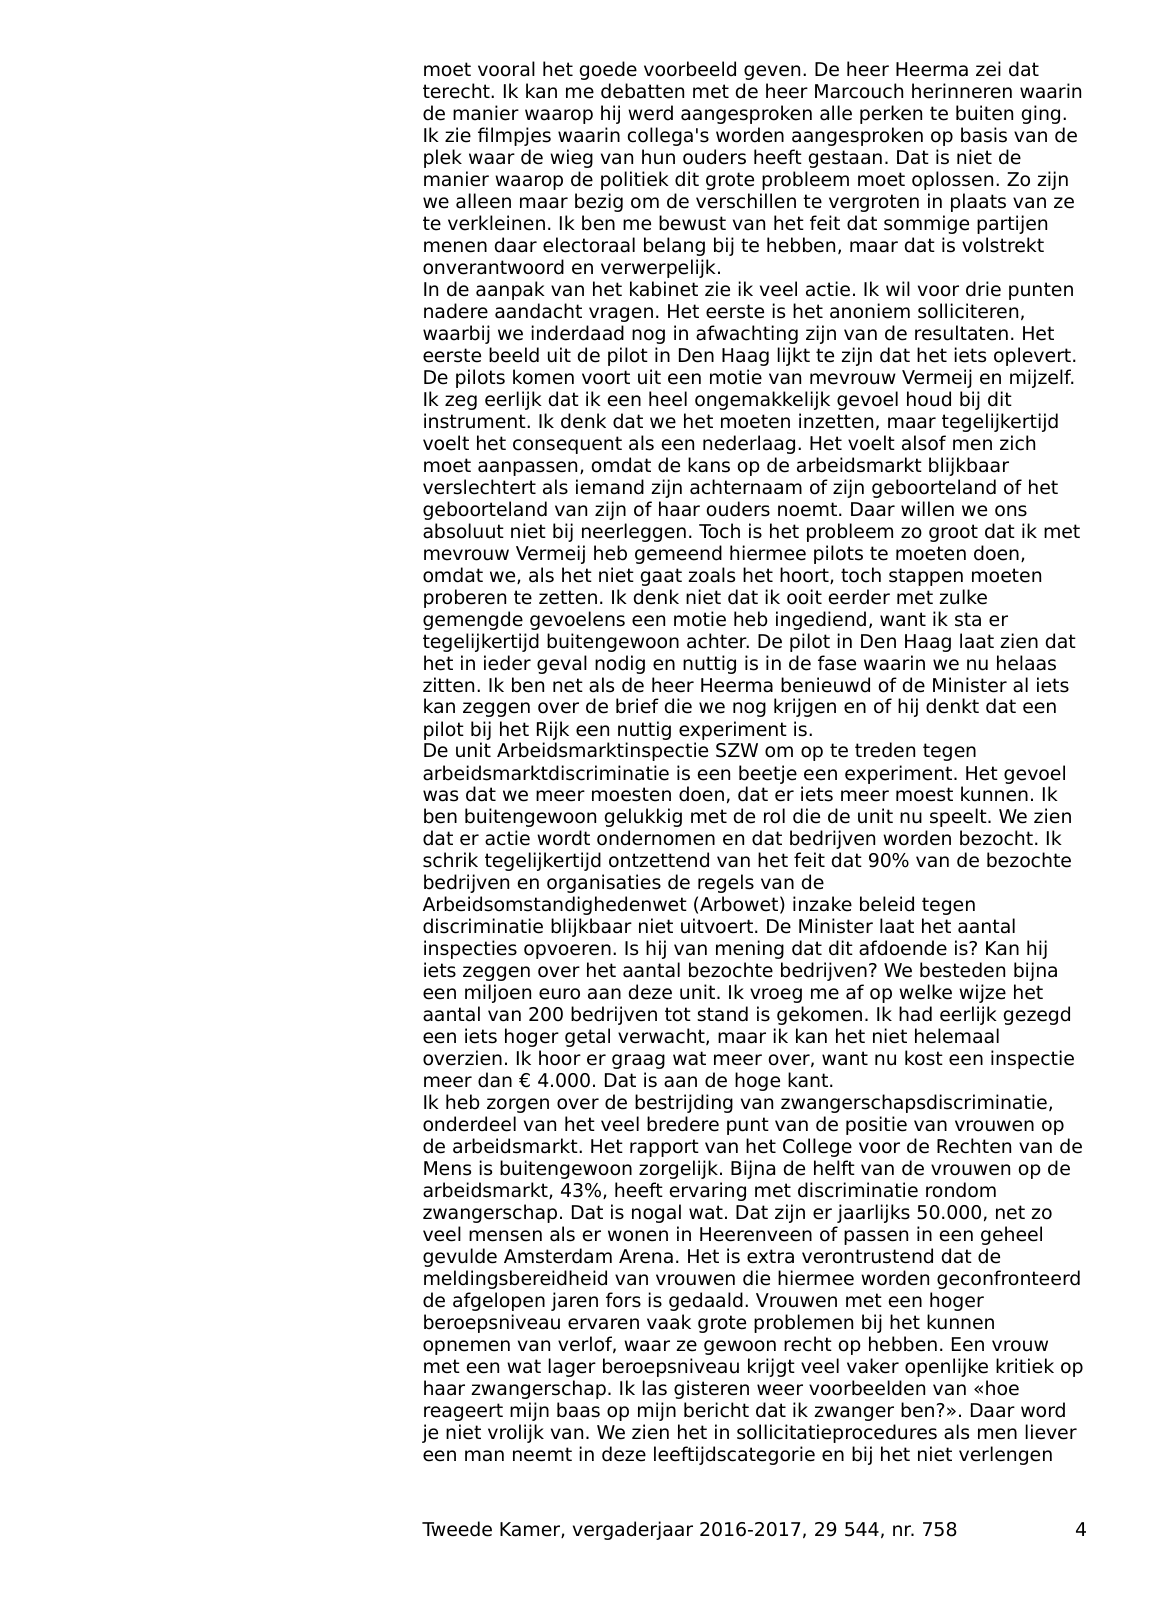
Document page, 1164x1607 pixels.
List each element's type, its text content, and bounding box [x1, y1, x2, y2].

text Ik heb zorgen over de bestrijding van zwangerschapsdiscriminatie, onderdeel van het veel bredere punt van de positie van vrouwen op de arbeidsmarkt. Het rapport van het College voor de Rechten van de Mens is buitengewoon zorgelijk. Bijna de helft van de vrouwen op de arbeidsmarkt, 43%, heeft ervaring met discriminatie rondom zwangerschap. Dat is nogal wat. Dat zijn er jaarlijks 50.000, net zo veel mensen als er wonen in Heerenveen of passen in een geheel gevulde Amsterdam Arena. Het is extra verontrustend dat de meldingsbereidheid van vrouwen die hiermee worden geconfronteerd de afgelopen jaren fors is gedaald. Vrouwen met een hoger beroepsniveau ervaren vaak grote problemen bij het kunnen opnemen van verlof, waar ze gewoon recht op hebben. Een vrouw met een wat lager beroepsniveau krijgt veel vaker openlijke kritiek op haar zwangerschap. Ik las gisteren weer voorbeelden van «hoe reageert mijn baas op mijn bericht dat ik zwanger ben?». Daar word je niet vrolijk van. We zien het in sollicitatieprocedures als men liever een man neemt in deze leeftijdscategorie en bij het niet verlengen [422, 1092, 1087, 1466]
text In de aanpak van het kabinet zie ik veel actie. Ik wil voor drie punten nadere aandacht vragen. Het eerste is het anoniem solliciteren, waarbij we inderdaad nog in afwachting zijn van de resultaten. Het eerste beeld uit de pilot in Den Haag lijkt te zijn dat het iets oplevert. De pilots komen voort uit een motie van mevrouw Vermeij en mijzelf. Ik zeg eerlijk dat ik een heel ongemakkelijk gevoel houd bij dit instrument. Ik denk dat we het moeten inzetten, maar tegelijkertijd voelt het consequent als een nederlaag. Het voelt alsof men zich moet aanpassen, omdat de kans op de arbeidsmarkt blijkbaar verslechtert als iemand zijn achternaam of zijn geboorteland of het geboorteland van zijn of haar ouders noemt. Daar willen we ons absoluut niet bij neerleggen. Toch is het probleem zo groot dat ik met mevrouw Vermeij heb gemeend hiermee pilots te moeten doen, omdat we, als het niet gaat zoals het hoort, toch stappen moeten proberen te zetten. Ik denk niet dat ik ooit eerder met zulke gemengde gevoelens een motie heb ingediend, want ik sta er tegelijkertijd buitengewoon achter. De pilot in Den Haag laat zien dat het in ieder geval nodig en nuttig is in de fase waarin we nu helaas zitten. Ik ben net als de heer Heerma benieuwd of de Minister al iets kan zeggen over de brief die we nog krijgen en of hij denkt dat een pilot bij het Rijk een nuttig experiment is. [422, 279, 1087, 740]
text De unit Arbeidsmarktinspectie SZW om op te treden tegen arbeidsmarktdiscriminatie is een beetje een experiment. Het gevoel was dat we meer moesten doen, dat er iets meer moest kunnen. Ik ben buitengewoon gelukkig met de rol die de unit nu speelt. We zien dat er actie wordt ondernomen en dat bedrijven worden bezocht. Ik schrik tegelijkertijd ontzettend van het feit dat 90% van de bezochte bedrijven en organisaties de regels van de Arbeidsomstandighedenwet (Arbowet) inzake beleid tegen discriminatie blijkbaar niet uitvoert. De Minister laat het aantal inspecties opvoeren. Is hij van mening dat dit afdoende is? Kan hij iets zeggen over het aantal bezochte bedrijven? We besteden bijna een miljoen euro aan deze unit. Ik vroeg me af op welke wijze het aantal van 200 bedrijven tot stand is gekomen. Ik had eerlijk gezegd een iets hoger getal verwacht, maar ik kan het niet helemaal overzien. Ik hoor er graag wat meer over, want nu kost een inspectie meer dan € 4.000. Dat is aan de hoge kant. [422, 740, 1087, 1092]
text moet vooral het goede voorbeeld geven. De heer Heerma zei dat terecht. Ik kan me debatten met de heer Marcouch herinneren waarin de manier waarop hij werd aangesproken alle perken te buiten ging. Ik zie filmpjes waarin collega's worden aangesproken op basis van de plek waar de wieg van hun ouders heeft gestaan. Dat is niet de manier waarop de politiek dit grote probleem moet oplossen. Zo zijn we alleen maar bezig om de verschillen te vergroten in plaats van ze te verkleinen. Ik ben me bewust van het feit dat sommige partijen menen daar electoraal belang bij te hebben, maar dat is volstrekt onverantwoord en verwerpelijk. [422, 59, 1087, 279]
